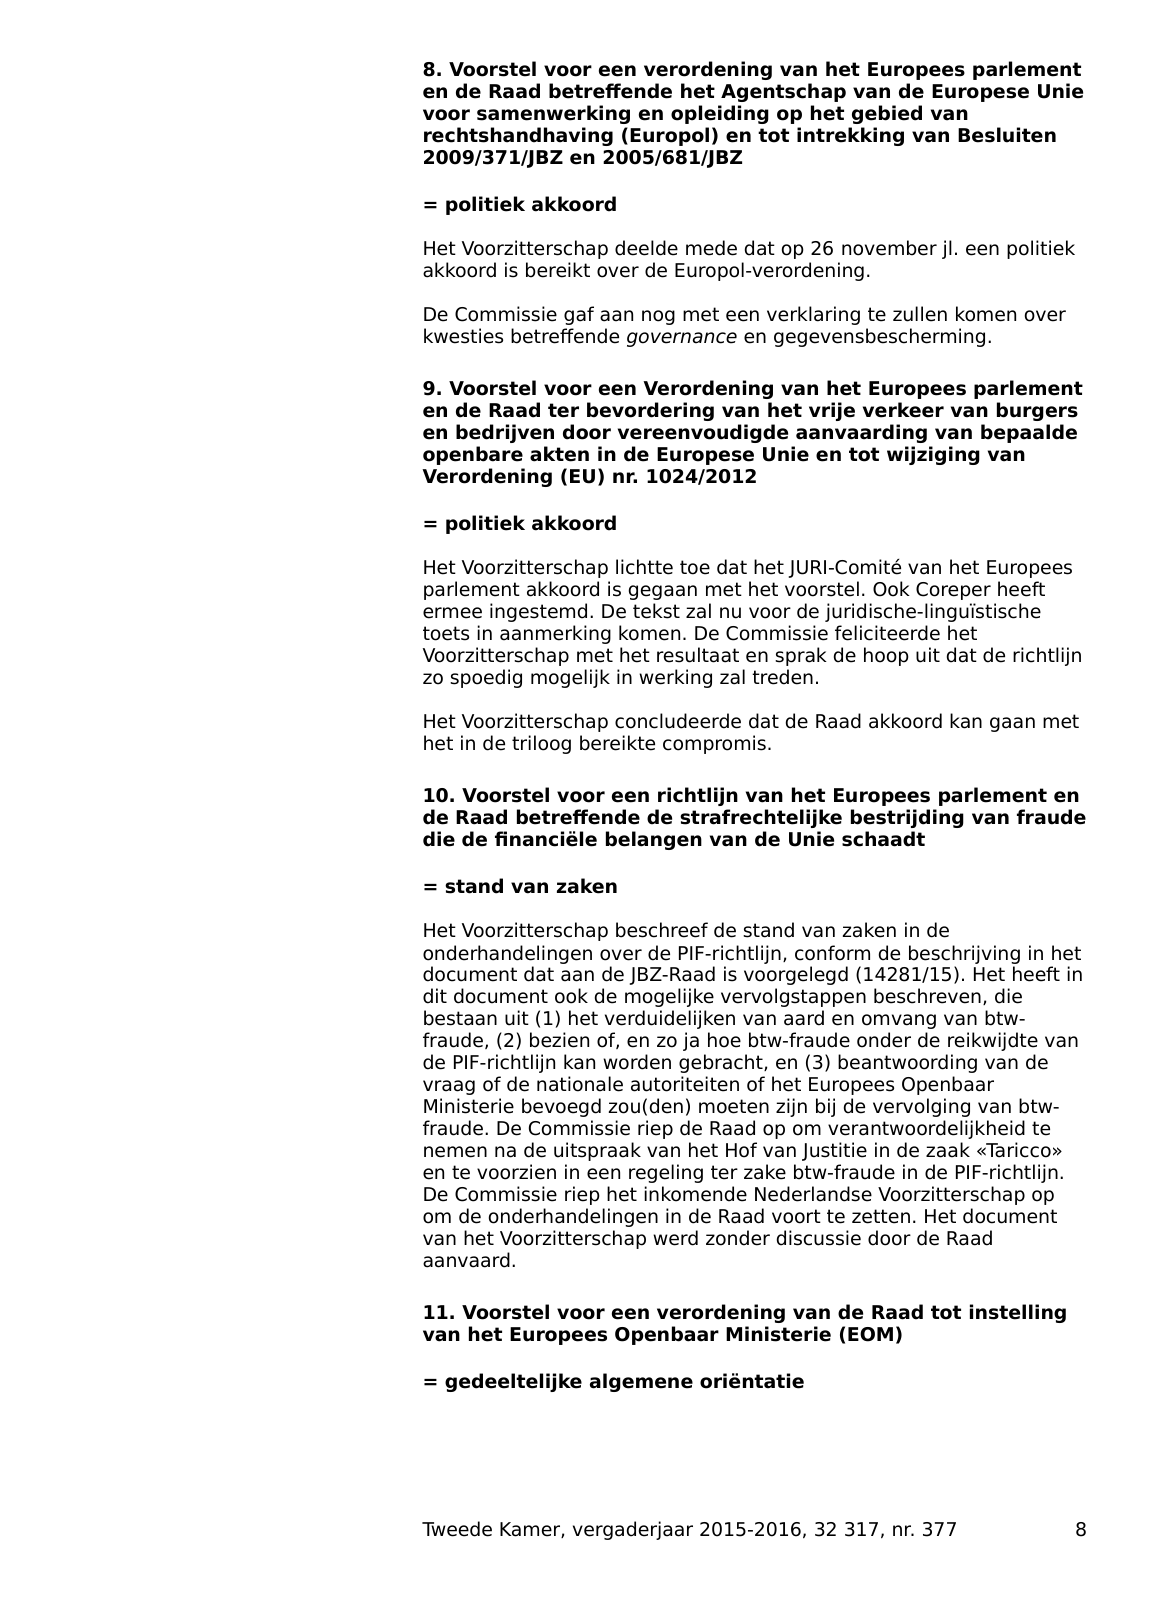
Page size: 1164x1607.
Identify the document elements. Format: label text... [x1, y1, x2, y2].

subtitle 11. Voorstel voor een verordening van de Raad tot instelling van het Europees Openbaar Ministerie (EOM) [422, 1302, 1087, 1346]
text Het Voorzitterschap deelde mede dat op 26 november jl. een politiek akkoord is bereikt over de Europol-verordening. [422, 238, 1087, 282]
text = gedeeltelijke algemene oriëntatie [422, 1371, 1087, 1393]
text Het Voorzitterschap concludeerde dat de Raad akkoord kan gaan met het in de triloog bereikte compromis. [422, 711, 1087, 755]
text De Commissie gaf aan nog met een verklaring te zullen komen over kwesties betreffende governance en gegevensbescherming. [422, 304, 1087, 348]
text Het Voorzitterschap lichtte toe dat het JURI-Comité van het Europees parlement akkoord is gegaan met het voorstel. Ook Coreper heeft ermee ingestemd. De tekst zal nu voor de juridische-linguïstische toets in aanmerking komen. De Commissie feliciteerde het Voorzitterschap met het resultaat en sprak de hoop uit dat de richtlijn zo spoedig mogelijk in werking zal treden. [422, 557, 1087, 689]
subtitle 10. Voorstel voor een richtlijn van het Europees parlement en de Raad betreffende de strafrechtelijke bestrijding van fraude die de financiële belangen van de Unie schaadt [422, 785, 1087, 851]
text Het Voorzitterschap beschreef de stand van zaken in de onderhandelingen over de PIF-richtlijn, conform de beschrijving in het document dat aan de JBZ-Raad is voorgelegd (14281/15). Het heeft in dit document ook de mogelijke vervolgstappen beschreven, die bestaan uit (1) het verduidelijken van aard en omvang van btw-fraude, (2) bezien of, en zo ja hoe btw-fraude onder de reikwijdte van de PIF-richtlijn kan worden gebracht, en (3) beantwoording van de vraag of de nationale autoriteiten of het Europees Openbaar Ministerie bevoegd zou(den) moeten zijn bij de vervolging van btw-fraude. De Commissie riep de Raad op om verantwoordelijkheid te nemen na de uitspraak van het Hof van Justitie in de zaak «Taricco» en te voorzien in een regeling ter zake btw-fraude in de PIF-richtlijn. De Commissie riep het inkomende Nederlandse Voorzitterschap op om de onderhandelingen in de Raad voort te zetten. Het document van het Voorzitterschap werd zonder discussie door de Raad aanvaard. [422, 920, 1087, 1272]
text = politiek akkoord [422, 513, 1087, 535]
text = stand van zaken [422, 876, 1087, 898]
text = politiek akkoord [422, 194, 1087, 216]
subtitle 9. Voorstel voor een Verordening van het Europees parlement en de Raad ter bevordering van het vrije verkeer van burgers en bedrijven door vereenvoudigde aanvaarding van bepaalde openbare akten in de Europese Unie en tot wijziging van Verordening (EU) nr. 1024/2012 [422, 378, 1087, 488]
subtitle 8. Voorstel voor een verordening van het Europees parlement en de Raad betreffende het Agentschap van de Europese Unie voor samenwerking en opleiding op het gebied van rechtshandhaving (Europol) en tot intrekking van Besluiten 2009/371/JBZ en 2005/681/JBZ [422, 59, 1087, 169]
